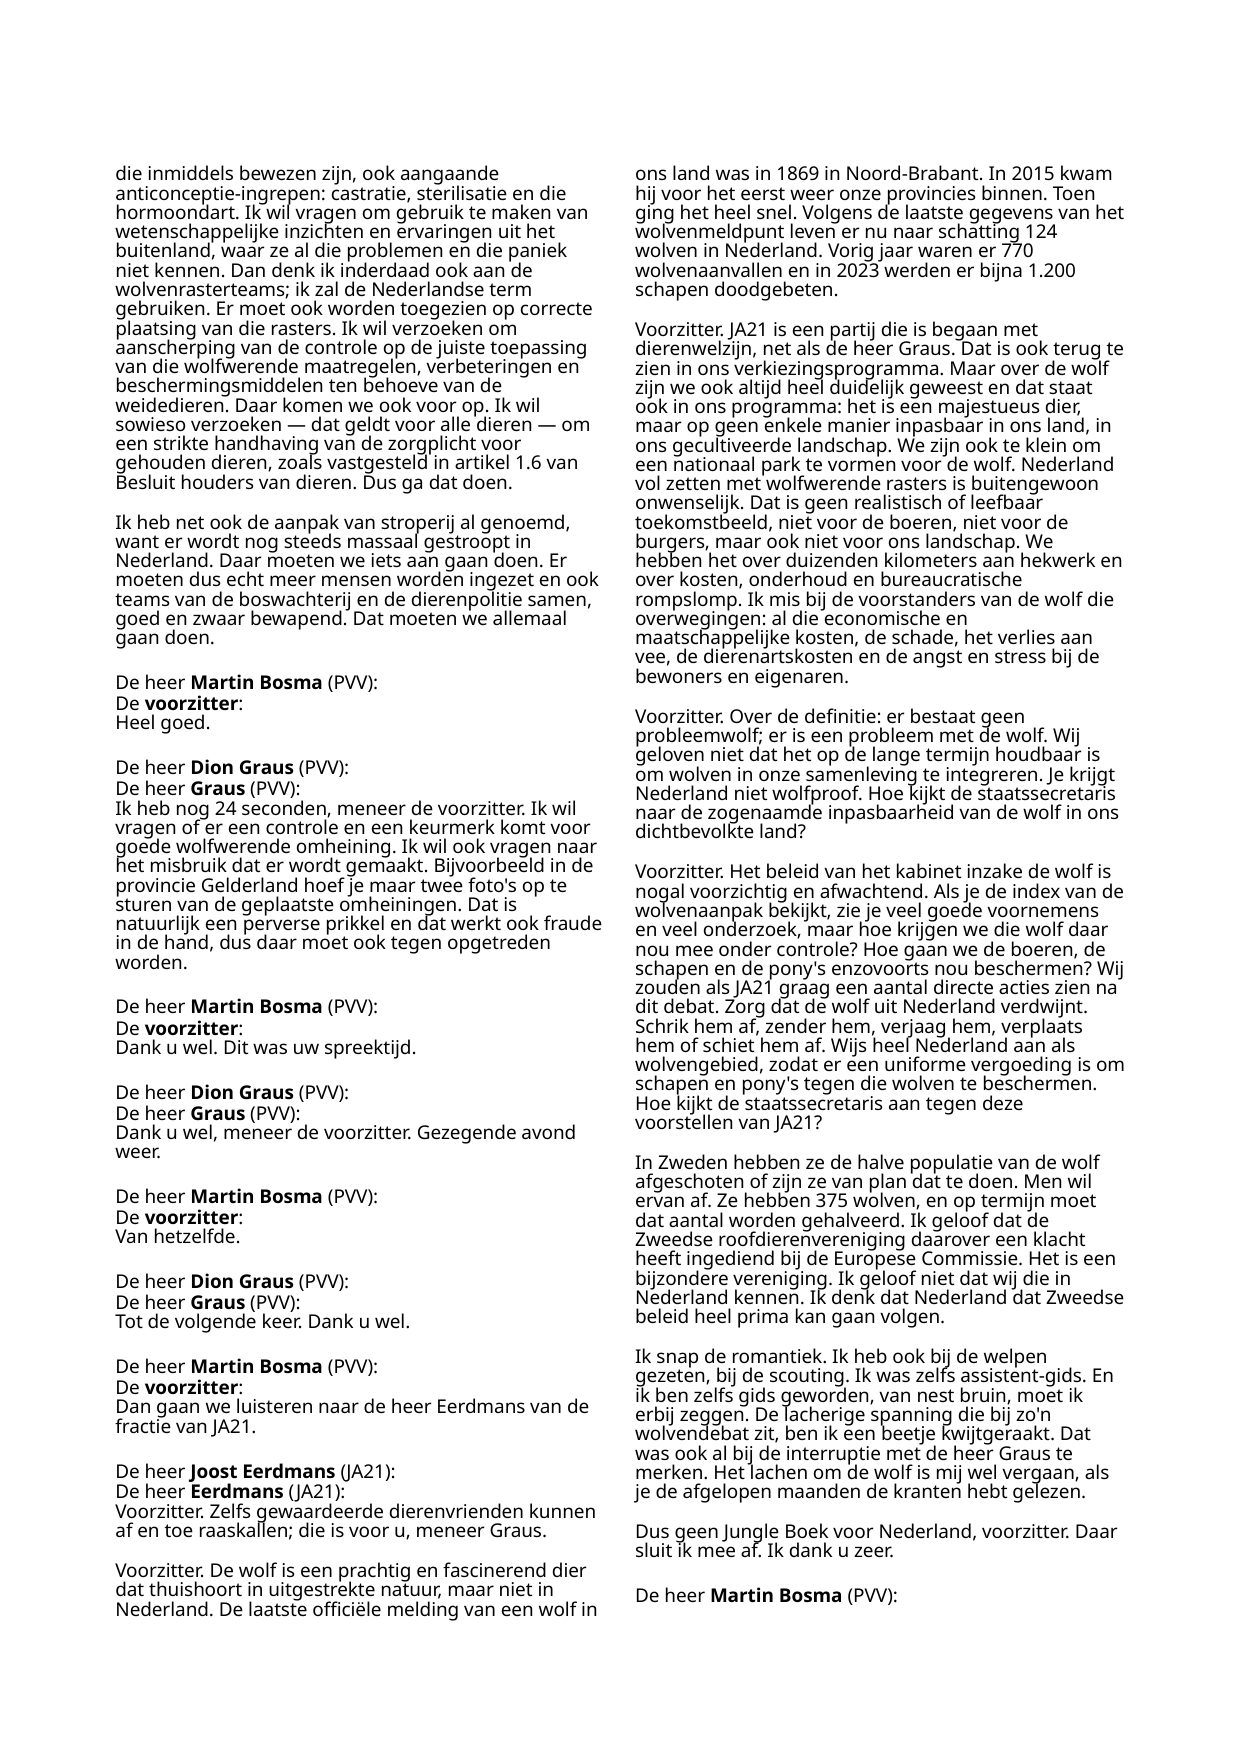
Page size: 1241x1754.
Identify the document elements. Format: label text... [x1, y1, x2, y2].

text De heer Martin Bosma (PVV): [115, 1353, 605, 1379]
text Voorzitter. De wolf is een prachtig en fascinerend dier dat thuishoort in uitgestrekte natuur, maar niet in Nederland. De laatste officiële melding van een wolf in [115, 1562, 605, 1620]
text De heer Martin Bosma (PVV): [635, 1582, 1125, 1608]
text De heer Martin Bosma (PVV): [115, 1183, 605, 1209]
text De voorzitter: [115, 1209, 605, 1228]
text De heer Martin Bosma (PVV): [115, 994, 605, 1019]
text Voorzitter. Over de definitie: er bestaat geen probleemwolf; er is een probleem met de wolf. Wij geloven niet dat het op de lange termijn houdbaar is om wolven in onze samenleving te integreren. Je krijgt Nederland niet wolfproof. Hoe kijkt de staatssecretaris naar de zogenaamde inpasbaarheid van de wolf in ons dichtbevolkte land? [635, 708, 1125, 843]
text Dank u wel, meneer de voorzitter. Gezegende avond weer. [115, 1124, 605, 1162]
text De heer Dion Graus (PVV): [115, 1268, 605, 1294]
text De heer Dion Graus (PVV): [115, 1079, 605, 1104]
text De heer Dion Graus (PVV): [115, 754, 605, 780]
text Dank u wel. Dit was uw spreektijd. [115, 1039, 605, 1058]
text De heer Eerdmans (JA21): [115, 1483, 605, 1503]
text De voorzitter: [115, 1379, 605, 1398]
text De voorzitter: [115, 695, 605, 714]
text Voorzitter. JA21 is een partij die is begaan met dierenwelzijn, net als de heer Graus. Dat is ook terug te zien in ons verkiezingsprogramma. Maar over de wolf zijn we ook altijd heel duidelijk geweest en dat staat ook in ons programma: het is een majestueus dier, maar op geen enkele manier inpasbaar in ons land, in ons gecultiveerde landschap. We zijn ook te klein om een nationaal park te vormen voor de wolf. Nederland vol zetten met wolfwerende rasters is buitengewoon onwenselijk. Dat is geen realistisch of leefbaar toekomstbeeld, niet voor de boeren, niet voor de burgers, maar ook niet voor ons landschap. We hebben het over duizenden kilometers aan hekwerk en over kosten, onderhoud en bureaucratische rompslomp. Ik mis bij de voorstanders van de wolf die overwegingen: al die economische en maatschappelijke kosten, de schade, het verlies aan vee, de dierenartskosten en de angst en stress bij de bewoners en eigenaren. [635, 321, 1125, 687]
text Ik heb net ook de aanpak van stroperij al genoemd, want er wordt nog steeds massaal gestroopt in Nederland. Daar moeten we iets aan gaan doen. Er moeten dus echt meer mensen worden ingezet en ook teams van de boswachterij en de dierenpolitie samen, goed en zwaar bewapend. Dat moeten we allemaal gaan doen. [115, 514, 605, 648]
text In Zweden hebben ze de halve populatie van de wolf afgeschoten of zijn ze van plan dat te doen. Men wil ervan af. Ze hebben 375 wolven, en op termijn moet dat aantal worden gehalveerd. Ik geloof dat de Zweedse roofdierenvereniging daarover een klacht heeft ingediend bij de Europese Commissie. Het is een bijzondere vereniging. Ik geloof niet dat wij die in Nederland kennen. Ik denk dat Nederland dat Zweedse beleid heel prima kan gaan volgen. [635, 1154, 1125, 1327]
text Heel goed. [115, 714, 605, 734]
text Voorzitter. Het beleid van het kabinet inzake de wolf is nogal voorzichtig en afwachtend. Als je de index van de wolvenaanpak bekijkt, zie je veel goede voornemens en veel onderzoek, maar hoe krijgen we die wolf daar nou mee onder controle? Hoe gaan we de boeren, de schapen en de pony's enzovoorts nou beschermen? Wij zouden als JA21 graag een aantal directe acties zien na dit debat. Zorg dat de wolf uit Nederland verdwijnt. Schrik hem af, zender hem, verjaag hem, verplaats hem of schiet hem af. Wijs heel Nederland aan als wolvengebied, zodat er een uniforme vergoeding is om schapen en pony's tegen die wolven te beschermen. Hoe kijkt de staatssecretaris aan tegen deze voorstellen van JA21? [635, 863, 1125, 1133]
text Dan gaan we luisteren naar de heer Eerdmans van de fractie van JA21. [115, 1398, 605, 1437]
text De heer Graus (PVV): [115, 1104, 605, 1124]
text Ik snap de romantiek. Ik heb ook bij de welpen gezeten, bij de scouting. Ik was zelfs assistent-gids. En ik ben zelfs gids geworden, van nest bruin, moet ik erbij zeggen. De lacherige spanning die bij zo'n wolvendebat zit, ben ik een beetje kwijtgeraakt. Dat was ook al bij de interruptie met de heer Graus te merken. Het lachen om de wolf is mij wel vergaan, als je de afgelopen maanden de kranten hebt gelezen. [635, 1348, 1125, 1502]
text Tot de volgende keer. Dank u wel. [115, 1313, 605, 1333]
text Voorzitter. Zelfs gewaardeerde dierenvrienden kunnen af en toe raaskallen; die is voor u, meneer Graus. [115, 1503, 605, 1541]
text die inmiddels bewezen zijn, ook aangaande anticonceptie-ingrepen: castratie, sterilisatie en die hormoondart. Ik wil vragen om gebruik te maken van wetenschappelijke inzichten en ervaringen uit het buitenland, waar ze al die problemen en die paniek niet kennen. Dan denk ik inderdaad ook aan de wolvenrasterteams; ik zal de Nederlandse term gebruiken. Er moet ook worden toegezien op correcte plaatsing van die rasters. Ik wil verzoeken om aanscherping van de controle op de juiste toepassing van die wolfwerende maatregelen, verbeteringen en beschermingsmiddelen ten behoeve van de weidedieren. Daar komen we ook voor op. Ik wil sowieso verzoeken — dat geldt voor alle dieren — om een strikte handhaving van de zorgplicht voor gehouden dieren, zoals vastgesteld in artikel 1.6 van Besluit houders van dieren. Dus ga dat doen. [115, 165, 605, 493]
text De heer Joost Eerdmans (JA21): [115, 1458, 605, 1483]
text De voorzitter: [115, 1019, 605, 1039]
text Ik heb nog 24 seconden, meneer de voorzitter. Ik wil vragen of er een controle en een keurmerk komt voor goede wolfwerende omheining. Ik wil ook vragen naar het misbruik dat er wordt gemaakt. Bijvoorbeeld in de provincie Gelderland hoef je maar twee foto's op te sturen van de geplaatste omheiningen. Dat is natuurlijk een perverse prikkel en dat werkt ook fraude in de hand, dus daar moet ook tegen opgetreden worden. [115, 799, 605, 973]
text De heer Martin Bosma (PVV): [115, 669, 605, 695]
text Dus geen Jungle Boek voor Nederland, voorzitter. Daar sluit ik mee af. Ik dank u zeer. [635, 1523, 1125, 1562]
text ons land was in 1869 in Noord-Brabant. In 2015 kwam hij voor het eerst weer onze provincies binnen. Toen ging het heel snel. Volgens de laatste gegevens van het wolvenmeldpunt leven er nu naar schatting 124 wolven in Nederland. Vorig jaar waren er 770 wolvenaanvallen en in 2023 werden er bijna 1.200 schapen doodgebeten. [635, 165, 1125, 300]
text Van hetzelfde. [115, 1228, 605, 1247]
text De heer Graus (PVV): [115, 1294, 605, 1313]
text De heer Graus (PVV): [115, 780, 605, 799]
